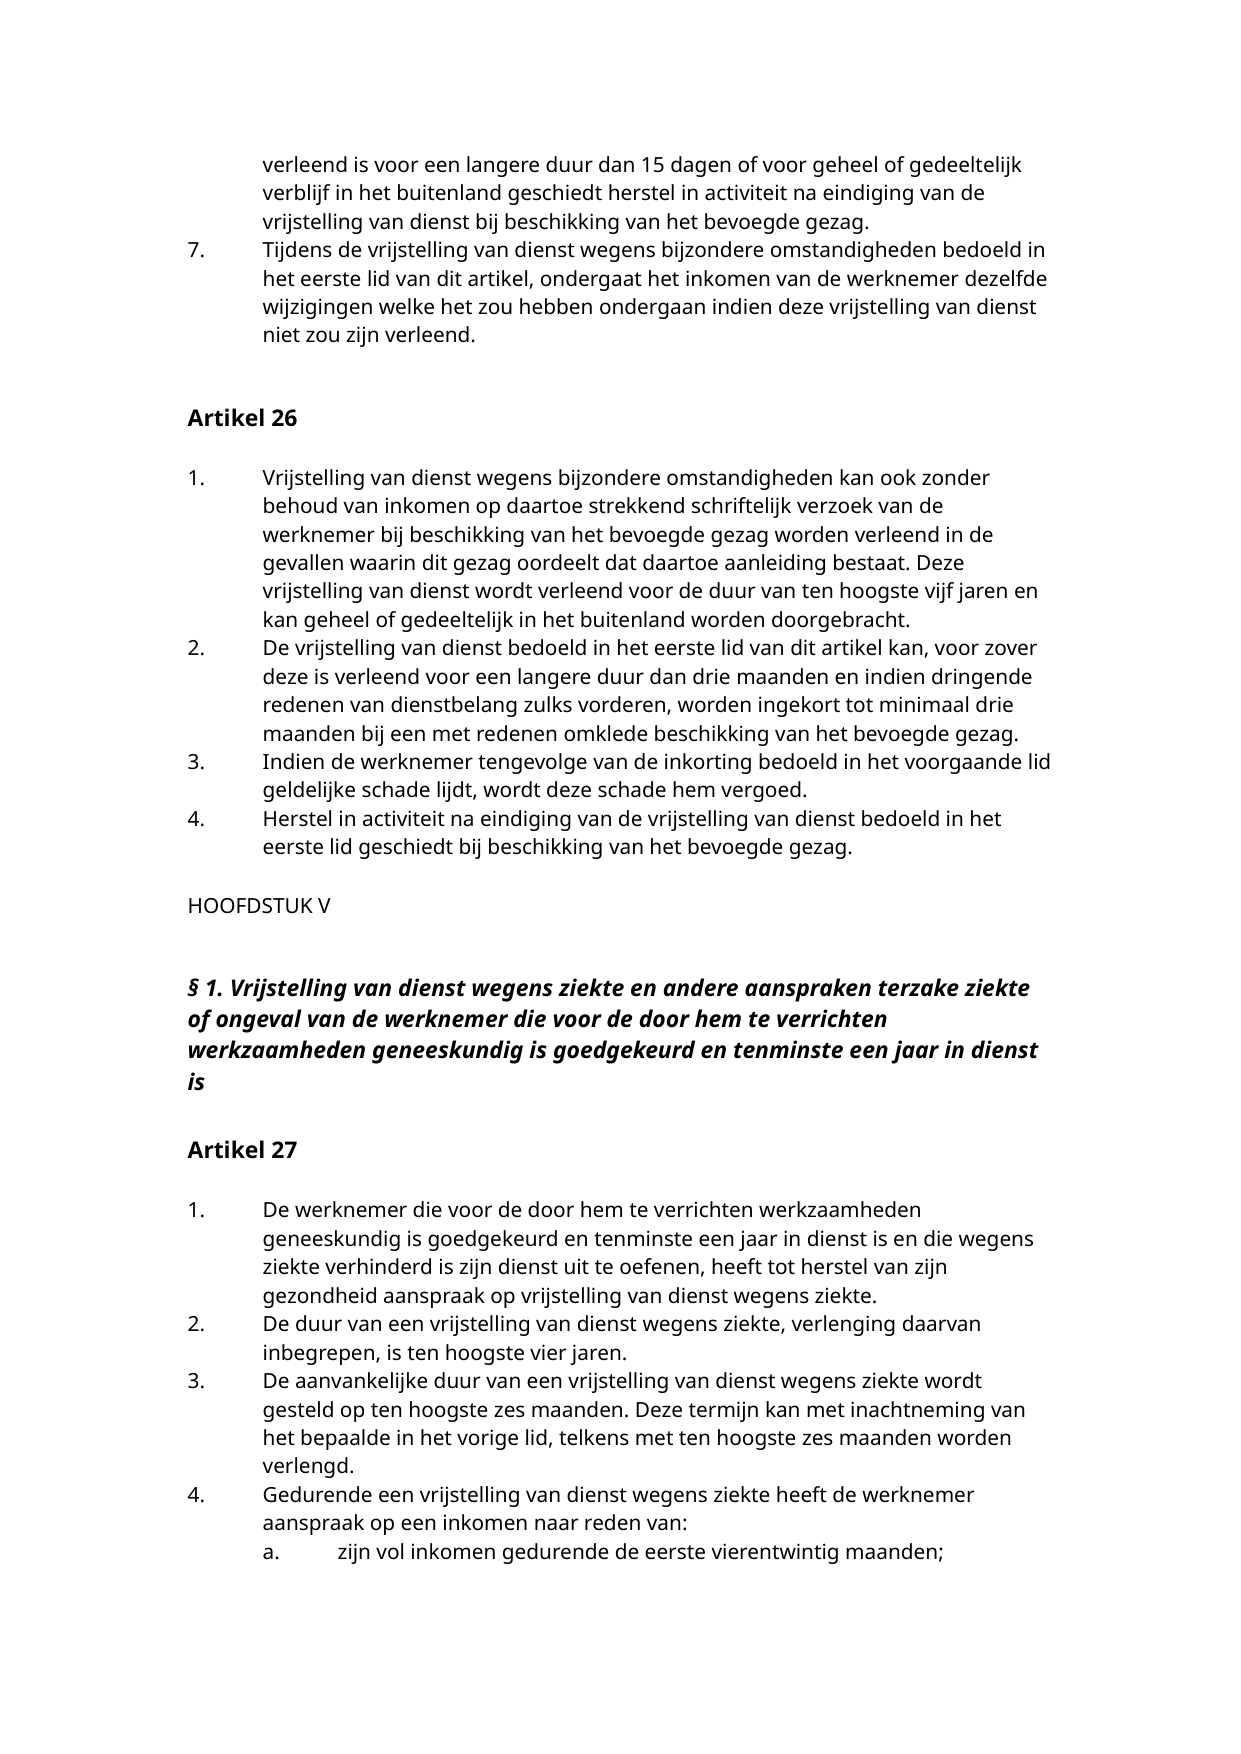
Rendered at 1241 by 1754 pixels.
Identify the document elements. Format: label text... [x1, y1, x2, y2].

list Vrijstelling van dienst wegens bijzondere omstandigheden kan ook zonder behoud van inkomen op daartoe strekkend schriftelijk verzoek van de werknemer bij beschikking van het bevoegde gezag worden verleend in de gevallen waarin dit gezag oordeelt dat daartoe aanleiding bestaat. Deze vrijstelling van dienst wordt verleend voor de duur van ten hoogste vijf jaren en kan geheel of gedeeltelijk in het buitenland worden doorgebracht. [187, 463, 1053, 633]
list Gedurende een vrijstelling van dienst wegens ziekte heeft de werknemer aanspraak op een inkomen naar reden van: [187, 1480, 1053, 1537]
subtitle § 1. Vrijstelling van dienst wegens ziekte en andere aanspraken terzake ziekte of ongeval van de werknemer die voor de door hem te verrichten werkzaamheden geneeskundig is goedgekeurd en tenminste een jaar in dienst is [187, 972, 1053, 1097]
list Indien de werknemer tengevolge van de inkorting bedoeld in het voorgaande lid geldelijke schade lijdt, wordt deze schade hem vergoed. [187, 747, 1053, 804]
list De duur van een vrijstelling van dienst wegens ziekte, verlenging daarvan inbegrepen, is ten hoogste vier jaren. [187, 1309, 1053, 1366]
subtitle Artikel 26 [187, 402, 1053, 433]
subtitle Artikel 27 [187, 1134, 1053, 1166]
list zijn vol inkomen gedurende de eerste vierentwintig maanden; [262, 1537, 1053, 1565]
list verleend is voor een langere duur dan 15 dagen of voor geheel of gedeeltelijk verblijf in het buitenland geschiedt herstel in activiteit na eindiging van de vrijstelling van dienst bij beschikking van het bevoegde gezag. [187, 150, 1053, 235]
list Herstel in activiteit na eindiging van de vrijstelling van dienst bedoeld in het eerste lid geschiedt bij beschikking van het bevoegde gezag. [187, 804, 1053, 861]
list De aanvankelijke duur van een vrijstelling van dienst wegens ziekte wordt gesteld op ten hoogste zes maanden. Deze termijn kan met inachtneming van het bepaalde in het vorige lid, telkens met ten hoogste zes maanden worden verlengd. [187, 1366, 1053, 1480]
list De werknemer die voor de door hem te verrichten werkzaamheden geneeskundig is goedgekeurd en tenminste een jaar in dienst is en die wegens ziekte verhinderd is zijn dienst uit te oefenen, heeft tot herstel van zijn gezondheid aanspraak op vrijstelling van dienst wegens ziekte. [187, 1196, 1053, 1309]
subtitle HOOFDSTUK V [187, 891, 1053, 919]
list Tijdens de vrijstelling van dienst wegens bijzondere omstandigheden bedoeld in het eerste lid van dit artikel, ondergaat het inkomen van de werknemer dezelfde wijzigingen welke het zou hebben ondergaan indien deze vrijstelling van dienst niet zou zijn verleend. [187, 235, 1053, 349]
list De vrijstelling van dienst bedoeld in het eerste lid van dit artikel kan, voor zover deze is verleend voor een langere duur dan drie maanden en indien dringende redenen van dienstbelang zulks vorderen, worden ingekort tot minimaal drie maanden bij een met redenen omklede beschikking van het bevoegde gezag. [187, 633, 1053, 747]
